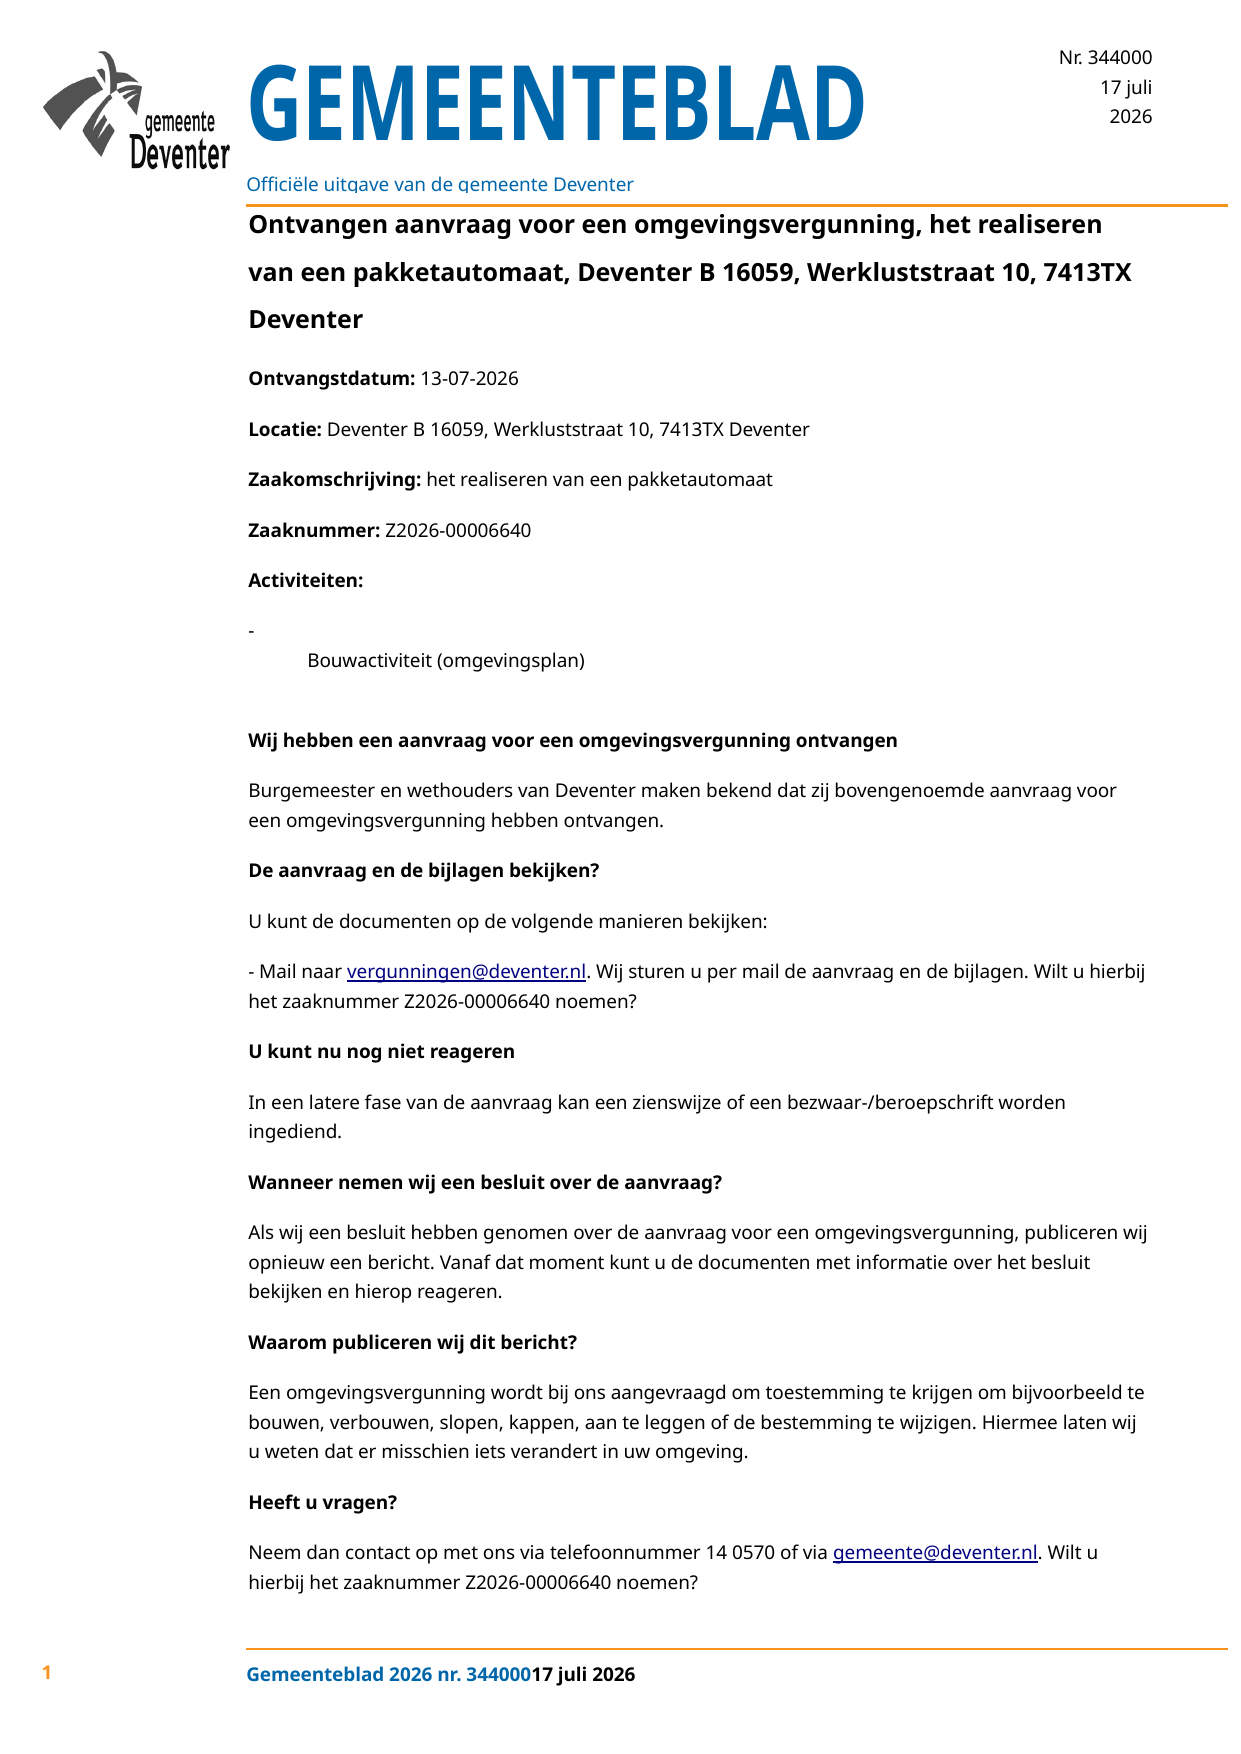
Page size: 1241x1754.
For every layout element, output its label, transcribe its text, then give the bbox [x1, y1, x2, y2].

text Wij hebben een aanvraag voor een omgevingsvergunning ontvangen [248, 727, 1152, 753]
text Burgemeester en wethouders van Deventer maken bekend dat zij bovengenoemde aanvraag voor een omgevingsvergunning hebben ontvangen. [248, 778, 1152, 833]
text Waarom publiceren wij dit bericht? [248, 1329, 1152, 1354]
text U kunt nu nog niet reageren [248, 1038, 1152, 1064]
text Zaakomschrijving: het realiseren van een pakketautomaat [248, 466, 1152, 492]
text De aanvraag en de bijlagen bekijken? [248, 858, 1152, 883]
text Activiteiten: [248, 567, 1152, 593]
text Als wij een besluit hebben genomen over de aanvraag voor een omgevingsvergunning, publiceren wij opnieuw een bericht. Vanaf dat moment kunt u de documenten met informatie over het besluit bekijken en hierop reageren. [248, 1219, 1152, 1304]
text Zaaknummer: Z2026-00006640 [248, 517, 1152, 542]
text Ontvangen aanvraag voor een omgevingsvergunning, het realiseren van een pakketautomaat, Deventer B 16059, Werkluststraat 10, 7413TX Deventer [248, 207, 1152, 336]
text Een omgevingsvergunning wordt bij ons aangevraagd om toestemming te krijgen om bijvoorbeeld te bouwen, verbouwen, slopen, kappen, aan te leggen of de bestemming te wijzigen. Hiermee laten wij u weten dat er misschien iets verandert in uw omgeving. [248, 1379, 1152, 1464]
picture [41, 47, 231, 172]
text U kunt de documenten op de volgende manieren bekijken: [248, 908, 1152, 934]
text Locatie: Deventer B 16059, Werkluststraat 10, 7413TX Deventer [248, 416, 1152, 442]
text Wanneer nemen wij een besluit over de aanvraag? [248, 1169, 1152, 1194]
text Heeft u vragen? [248, 1489, 1152, 1514]
text Ontvangstdatum: 13-07-2026 [248, 366, 1152, 391]
text - Mail naar vergunningen@deventer.nl. Wij sturen u per mail de aanvraag en de bijlagen. Wilt u hierbij het zaaknummer Z2026-00006640 noemen? [248, 958, 1152, 1014]
text Neem dan contact op met ons via telefoonnummer 14 0570 of via gemeente@deventer.nl. Wilt u hierbij het zaaknummer Z2026-00006640 noemen? [248, 1539, 1152, 1594]
text In een latere fase van de aanvraag kan een zienswijze of een bezwaar-/beroepschrift worden ingediend. [248, 1089, 1152, 1144]
list Bouwactiviteit (omgevingsplan) [248, 647, 1152, 673]
